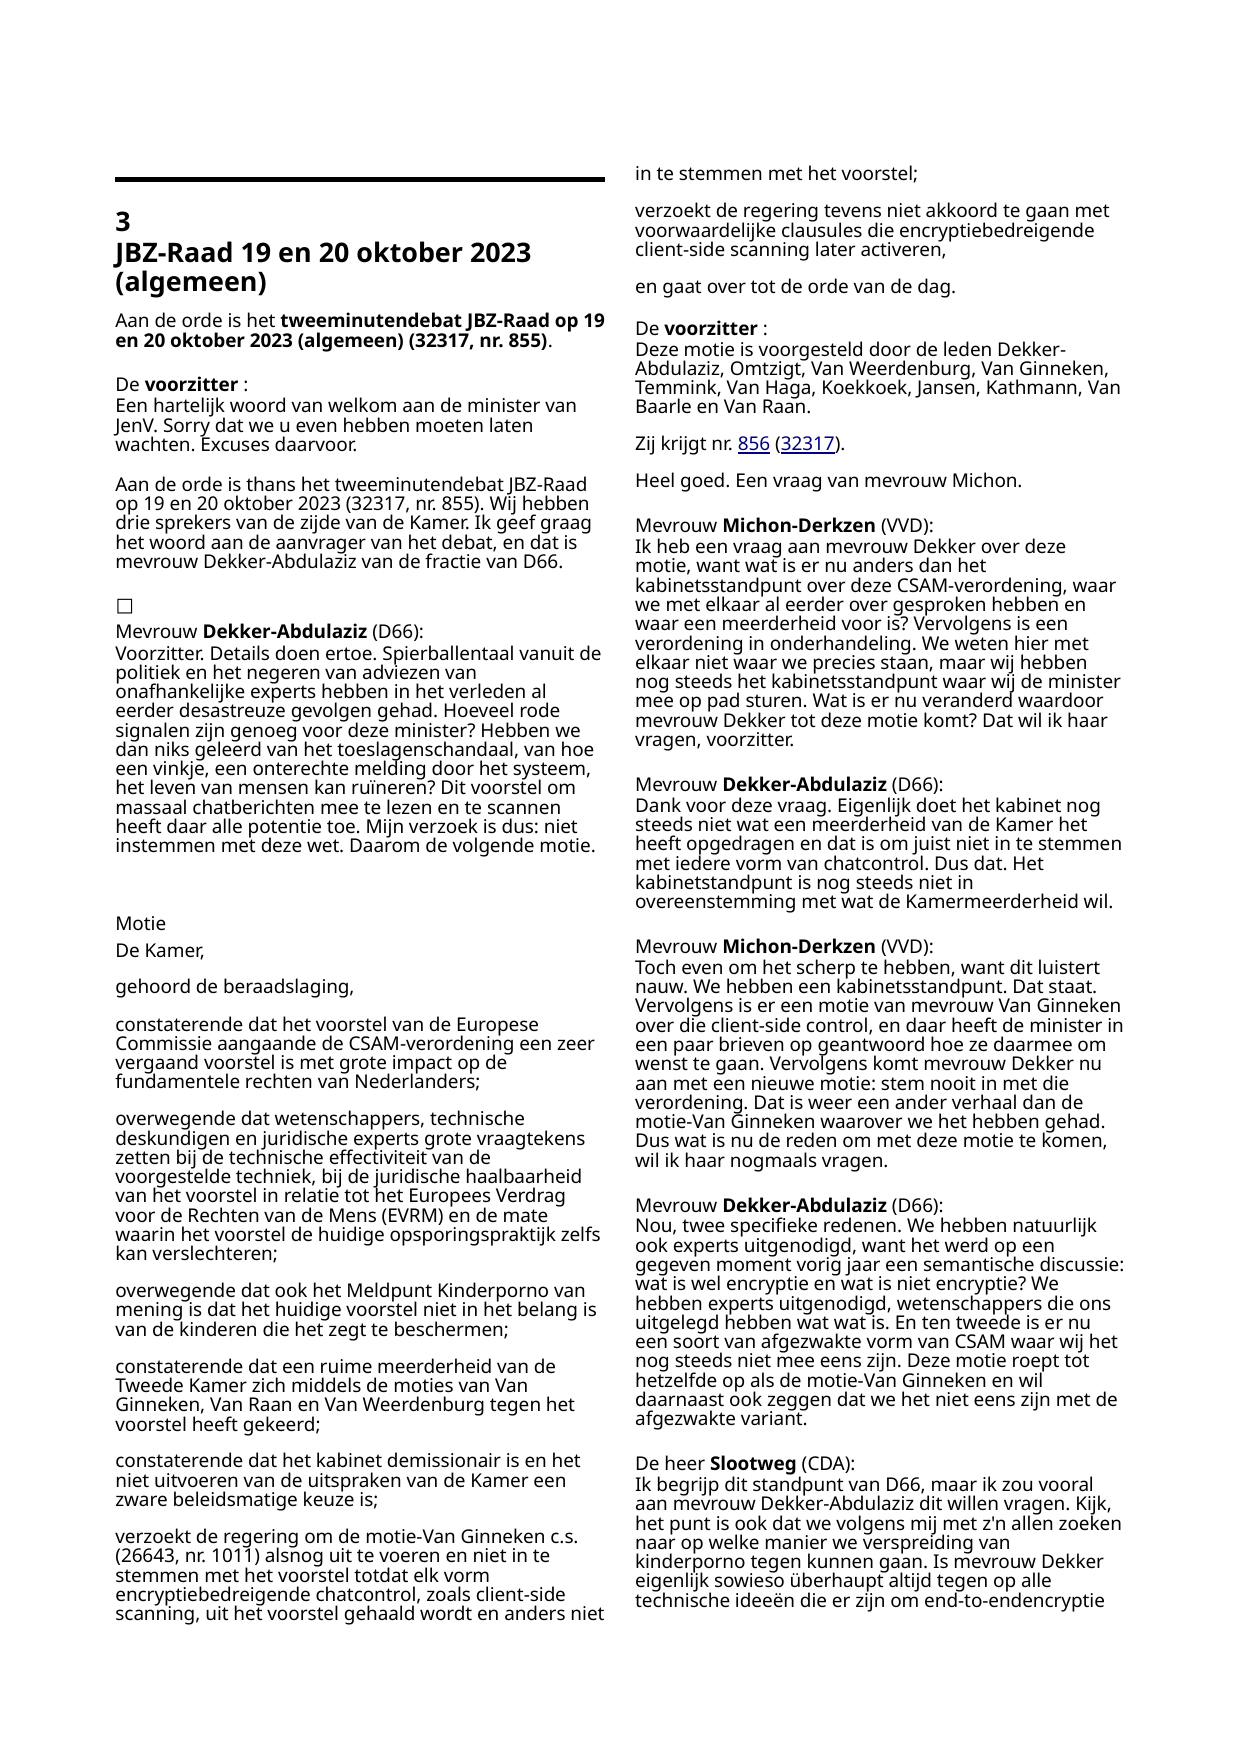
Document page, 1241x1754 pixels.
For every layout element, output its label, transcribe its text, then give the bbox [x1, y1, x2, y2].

text De voorzitter : [115, 372, 605, 397]
text Mevrouw Michon-Derkzen (VVD): [635, 512, 1125, 538]
text Aan de orde is thans het tweeminutendebat JBZ-Raad op 19 en 20 oktober 2023 (32317, nr. 855). Wij hebben drie sprekers van de zijde van de Kamer. Ik geef graag het woord aan de aanvrager van het debat, en dat is mevrouw Dekker-Abdulaziz van de fractie van D66. [115, 476, 605, 572]
text Mevrouw Michon-Derkzen (VVD): [635, 933, 1125, 959]
text ⬜ [115, 593, 605, 619]
text Deze motie is voorgesteld door de leden Dekker-Abdulaziz, Omtzigt, Van Weerdenburg, Van Ginneken, Temmink, Van Haga, Koekkoek, Jansen, Kathmann, Van Baarle en Van Raan. [635, 341, 1125, 418]
text De Kamer, [115, 942, 605, 961]
text verzoekt de regering om de motie-Van Ginneken c.s. (26643, nr. 1011) alsnog uit te voeren en niet in te stemmen met het voorstel totdat elk vorm encryptiebedreigende chatcontrol, zoals client-side scanning, uit het voorstel gehaald wordt en anders niet [115, 1528, 605, 1624]
text Zij krijgt nr. 856 (32317). [635, 435, 1125, 454]
text en gaat over tot de orde van de dag. [635, 278, 1125, 297]
text in te stemmen met het voorstel; [635, 165, 1125, 184]
text Heel goed. Een vraag van mevrouw Michon. [635, 472, 1125, 492]
text verzoekt de regering tevens niet akkoord te gaan met voorwaardelijke clausules die encryptiebedreigende client-side scanning later activeren, [635, 202, 1125, 260]
text Ik begrijp dit standpunt van D66, maar ik zou vooral aan mevrouw Dekker-Abdulaziz dit willen vragen. Kijk, het punt is ook dat we volgens mij met z'n allen zoeken naar op welke manier we verspreiding van kinderporno tegen kunnen gaan. Is mevrouw Dekker eigenlijk sowieso überhaupt altijd tegen op alle technische ideeën die er zijn om end-to-endencryptie [635, 1476, 1125, 1611]
text JBZ-Raad 19 en 20 oktober 2023 (algemeen) [115, 239, 605, 312]
text Motie [115, 910, 605, 936]
text Mevrouw Dekker-Abdulaziz (D66): [635, 771, 1125, 797]
text Mevrouw Dekker-Abdulaziz (D66): [635, 1192, 1125, 1217]
text Ik heb een vraag aan mevrouw Dekker over deze motie, want wat is er nu anders dan het kabinetsstandpunt over deze CSAM-verordening, waar we met elkaar al eerder over gesproken hebben en waar een meerderheid voor is? Vervolgens is een verordening in onderhandeling. We weten hier met elkaar niet waar we precies staan, maar wij hebben nog steeds het kabinetsstandpunt waar wij de minister mee op pad sturen. Wat is er nu veranderd waardoor mevrouw Dekker tot deze motie komt? Dat wil ik haar vragen, voorzitter. [635, 538, 1125, 750]
text Nou, twee specifieke redenen. We hebben natuurlijk ook experts uitgenodigd, want het werd op een gegeven moment vorig jaar een semantische discussie: wat is wel encryptie en wat is niet encryptie? We hebben experts uitgenodigd, wetenschappers die ons uitgelegd hebben wat wat is. En ten tweede is er nu een soort van afgezwakte vorm van CSAM waar wij het nog steeds niet mee eens zijn. Deze motie roept tot hetzelfde op als de motie-Van Ginneken en wil daarnaast ook zeggen dat we het niet eens zijn met de afgezwakte variant. [635, 1217, 1125, 1429]
text constaterende dat het kabinet demissionair is en het niet uitvoeren van de uitspraken van de Kamer een zware beleidsmatige keuze is; [115, 1452, 605, 1510]
text gehoord de beraadslaging, [115, 978, 605, 998]
text Voorzitter. Details doen ertoe. Spierballentaal vanuit de politiek en het negeren van adviezen van onafhankelijke experts hebben in het verleden al eerder desastreuze gevolgen gehad. Hoeveel rode signalen zijn genoeg voor deze minister? Hebben we dan niks geleerd van het toeslagenschandaal, van hoe een vinkje, een onterechte melding door het systeem, het leven van mensen kan ruïneren? Dit voorstel om massaal chatberichten mee te lezen en te scannen heeft daar alle potentie toe. Mijn verzoek is dus: niet instemmen met deze wet. Daarom de volgende motie. [115, 644, 605, 856]
text overwegende dat ook het Meldpunt Kinderporno van mening is dat het huidige voorstel niet in het belang is van de kinderen die het zegt te beschermen; [115, 1282, 605, 1340]
text De voorzitter : [635, 315, 1125, 341]
text constaterende dat het voorstel van de Europese Commissie aangaande de CSAM-verordening een zeer vergaand voorstel is met grote impact op de fundamentele rechten van Nederlanders; [115, 1016, 605, 1093]
text 3 [115, 203, 605, 239]
text constaterende dat een ruime meerderheid van de Tweede Kamer zich middels de moties van Van Ginneken, Van Raan en Van Weerdenburg tegen het voorstel heeft gekeerd; [115, 1358, 605, 1435]
text Toch even om het scherp te hebben, want dit luistert nauw. We hebben een kabinetsstandpunt. Dat staat. Vervolgens is er een motie van mevrouw Van Ginneken over die client-side control, en daar heeft de minister in een paar brieven op geantwoord hoe ze daarmee om wenst te gaan. Vervolgens komt mevrouw Dekker nu aan met een nieuwe motie: stem nooit in met die verordening. Dat is weer een ander verhaal dan de motie-Van Ginneken waarover we het hebben gehad. Dus wat is nu de reden om met deze motie te komen, wil ik haar nogmaals vragen. [635, 959, 1125, 1171]
text overwegende dat wetenschappers, technische deskundigen en juridische experts grote vraagtekens zetten bij de technische effectiviteit van de voorgestelde techniek, bij de juridische haalbaarheid van het voorstel in relatie tot het Europees Verdrag voor de Rechten van de Mens (EVRM) en de mate waarin het voorstel de huidige opsporingspraktijk zelfs kan verslechteren; [115, 1110, 605, 1264]
text De heer Slootweg (CDA): [635, 1450, 1125, 1476]
text Aan de orde is het tweeminutendebat JBZ-Raad op 19 en 20 oktober 2023 (algemeen) (32317, nr. 855). [115, 312, 605, 351]
text Mevrouw Dekker-Abdulaziz (D66): [115, 619, 605, 644]
text Een hartelijk woord van welkom aan de minister van JenV. Sorry dat we u even hebben moeten laten wachten. Excuses daarvoor. [115, 397, 605, 455]
text Dank voor deze vraag. Eigenlijk doet het kabinet nog steeds niet wat een meerderheid van de Kamer het heeft opgedragen en dat is om juist niet in te stemmen met iedere vorm van chatcontrol. Dus dat. Het kabinetstandpunt is nog steeds niet in overeenstemming met wat de Kamermeerderheid wil. [635, 797, 1125, 912]
